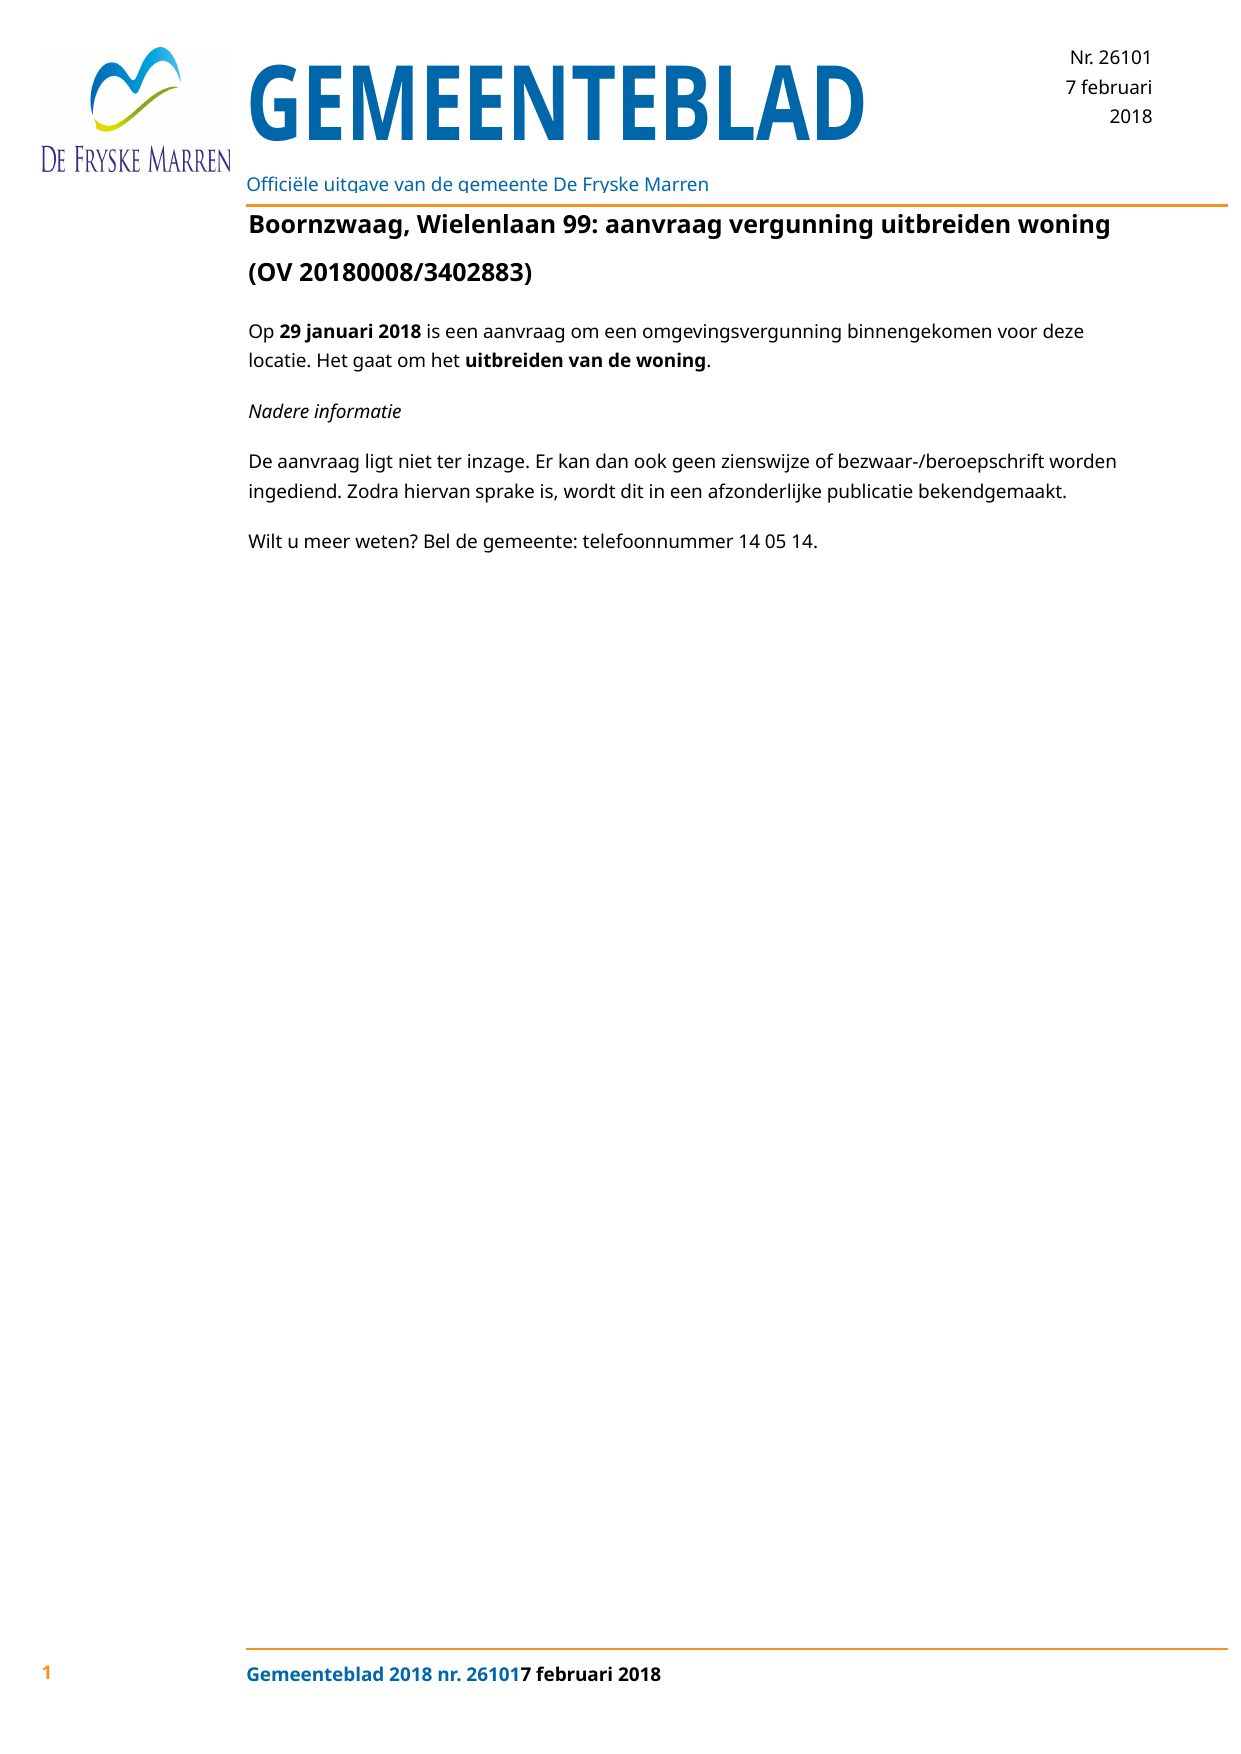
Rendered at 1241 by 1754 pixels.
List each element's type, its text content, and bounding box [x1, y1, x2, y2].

text Wilt u meer weten? Bel de gemeente: telefoonnummer 14 05 14. [248, 528, 1152, 554]
text Boornzwaag, Wielenlaan 99: aanvraag vergunning uitbreiden woning (OV 20180008/3402883) [248, 207, 1152, 288]
text Nadere informatie [248, 398, 1152, 424]
picture [41, 47, 231, 172]
text Op 29 januari 2018 is een aanvraag om een omgevingsvergunning binnengekomen voor deze locatie. Het gaat om het uitbreiden van de woning. [248, 318, 1152, 373]
text De aanvraag ligt niet ter inzage. Er kan dan ook geen zienswijze of bezwaar-/beroepschrift worden ingediend. Zodra hiervan sprake is, wordt dit in een afzonderlijke publicatie bekendgemaakt. [248, 448, 1152, 504]
